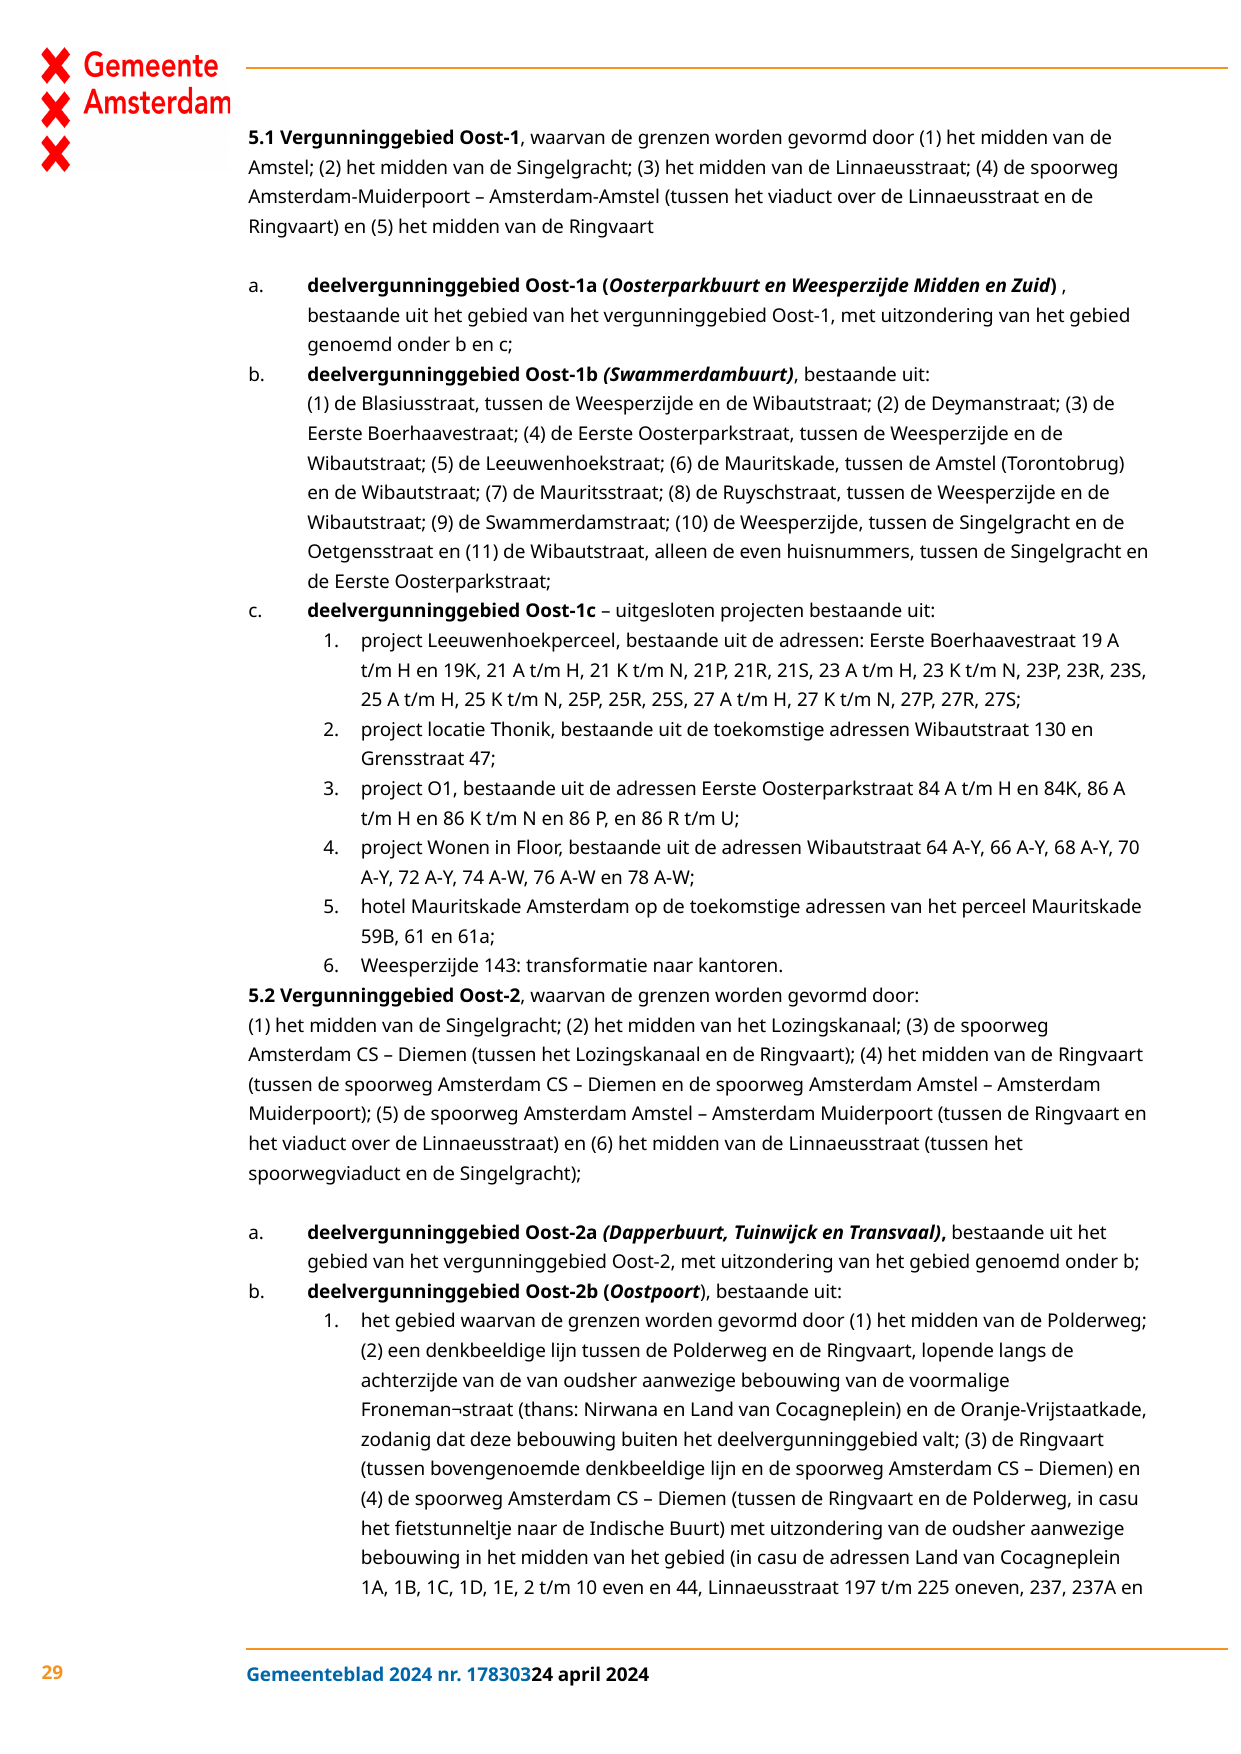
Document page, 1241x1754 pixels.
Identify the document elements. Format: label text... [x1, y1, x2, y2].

list Weesperzijde 143: transformatie naar kantoren. [323, 953, 1152, 978]
list deelvergunninggebied Oost-2a (Dapperbuurt, Tuinwijck en Transvaal), bestaande uit het gebied van het vergunninggebied Oost-2, met uitzondering van het gebied genoemd onder b; [248, 1219, 1152, 1274]
list het gebied waarvan de grenzen worden gevormd door (1) het midden van de Polderweg; (2) een denkbeeldige lijn tussen de Polderweg en de Ringvaart, lopende langs de achterzijde van de van oudsher aanwezige bebouwing van de voormalige Froneman¬straat (thans: Nirwana en Land van Cocagneplein) en de Oranje-Vrijstaatkade, zodanig dat deze bebouwing buiten het deelvergunninggebied valt; (3) de Ringvaart (tussen bovengenoemde denkbeeldige lijn en de spoorweg Amsterdam CS – Diemen) en (4) de spoorweg Amsterdam CS – Diemen (tussen de Ringvaart en de Polderweg, in casu het fietstunneltje naar de Indische Buurt) met uitzondering van de oudsher aanwezige bebouwing in het midden van het gebied (in casu de adressen Land van Cocagneplein 1A, 1B, 1C, 1D, 1E, 2 t/m 10 even en 44, Linnaeusstraat 197 t/m 225 oneven, 237, 237A en [323, 1308, 1152, 1600]
list project Leeuwenhoekperceel, bestaande uit de adressen: Eerste Boerhaavestraat 19 A t/m H en 19K, 21 A t/m H, 21 K t/m N, 21P, 21R, 21S, 23 A t/m H, 23 K t/m N, 23P, 23R, 23S, 25 A t/m H, 25 K t/m N, 25P, 25R, 25S, 27 A t/m H, 27 K t/m N, 27P, 27R, 27S; [323, 627, 1152, 712]
list deelvergunninggebied Oost-1b (Swammerdambuurt), bestaande uit: [248, 361, 1152, 387]
list (1) de Blasiusstraat, tussen de Weesperzijde en de Wibautstraat; (2) de Deymanstraat; (3) de Eerste Boerhaavestraat; (4) de Eerste Oosterparkstraat, tussen de Weesperzijde en de Wibautstraat; (5) de Leeuwenhoekstraat; (6) de Mauritskade, tussen de Amstel (Torontobrug) en de Wibautstraat; (7) de Mauritsstraat; (8) de Ruyschstraat, tussen de Weesperzijde en de Wibautstraat; (9) de Swammerdamstraat; (10) de Weesperzijde, tussen de Singelgracht en de Oetgensstraat en (11) de Wibautstraat, alleen de even huisnummers, tussen de Singelgracht en de Eerste Oosterparkstraat; [248, 391, 1152, 594]
list hotel Mauritskade Amsterdam op de toekomstige adressen van het perceel Mauritskade 59B, 61 en 61a; [323, 893, 1152, 949]
picture [41, 47, 231, 172]
list deelvergunninggebied Oost-2b (Oostpoort), bestaande uit: [248, 1278, 1152, 1304]
text 5.2 Vergunninggebied Oost-2, waarvan de grenzen worden gevormd door: [248, 982, 1152, 1008]
text 5.1 Vergunninggebied Oost-1, waarvan de grenzen worden gevormd door (1) het midden van de Amstel; (2) het midden van de Singelgracht; (3) het midden van de Linnaeusstraat; (4) de spoorweg Amsterdam-Muiderpoort – Amsterdam-Amstel (tussen het viaduct over de Linnaeusstraat en de Ringvaart) en (5) het midden van de Ringvaart [248, 124, 1152, 239]
list project Wonen in Floor, bestaande uit de adressen Wibautstraat 64 A-Y, 66 A-Y, 68 A-Y, 70 A-Y, 72 A-Y, 74 A-W, 76 A-W en 78 A-W; [323, 834, 1152, 890]
list project locatie Thonik, bestaande uit de toekomstige adressen Wibautstraat 130 en Grensstraat 47; [323, 716, 1152, 771]
list deelvergunninggebied Oost-1c – uitgesloten projecten bestaande uit: [248, 598, 1152, 623]
text (1) het midden van de Singelgracht; (2) het midden van het Lozingskanaal; (3) de spoorweg Amsterdam CS – Diemen (tussen het Lozingskanaal en de Ringvaart); (4) het midden van de Ringvaart (tussen de spoorweg Amsterdam CS – Diemen en de spoorweg Amsterdam Amstel – Amsterdam Muiderpoort); (5) de spoorweg Amsterdam Amstel – Amsterdam Muiderpoort (tussen de Ringvaart en het viaduct over de Linnaeusstraat) en (6) het midden van de Linnaeusstraat (tussen het spoorwegviaduct en de Singelgracht); [248, 1012, 1152, 1186]
list deelvergunninggebied Oost-1a (Oosterparkbuurt en Weesperzijde Midden en Zuid) , bestaande uit het gebied van het vergunninggebied Oost-1, met uitzondering van het gebied genoemd onder b en c; [248, 272, 1152, 357]
list project O1, bestaande uit de adressen Eerste Oosterparkstraat 84 A t/m H en 84K, 86 A t/m H en 86 K t/m N en 86 P, en 86 R t/m U; [323, 775, 1152, 831]
